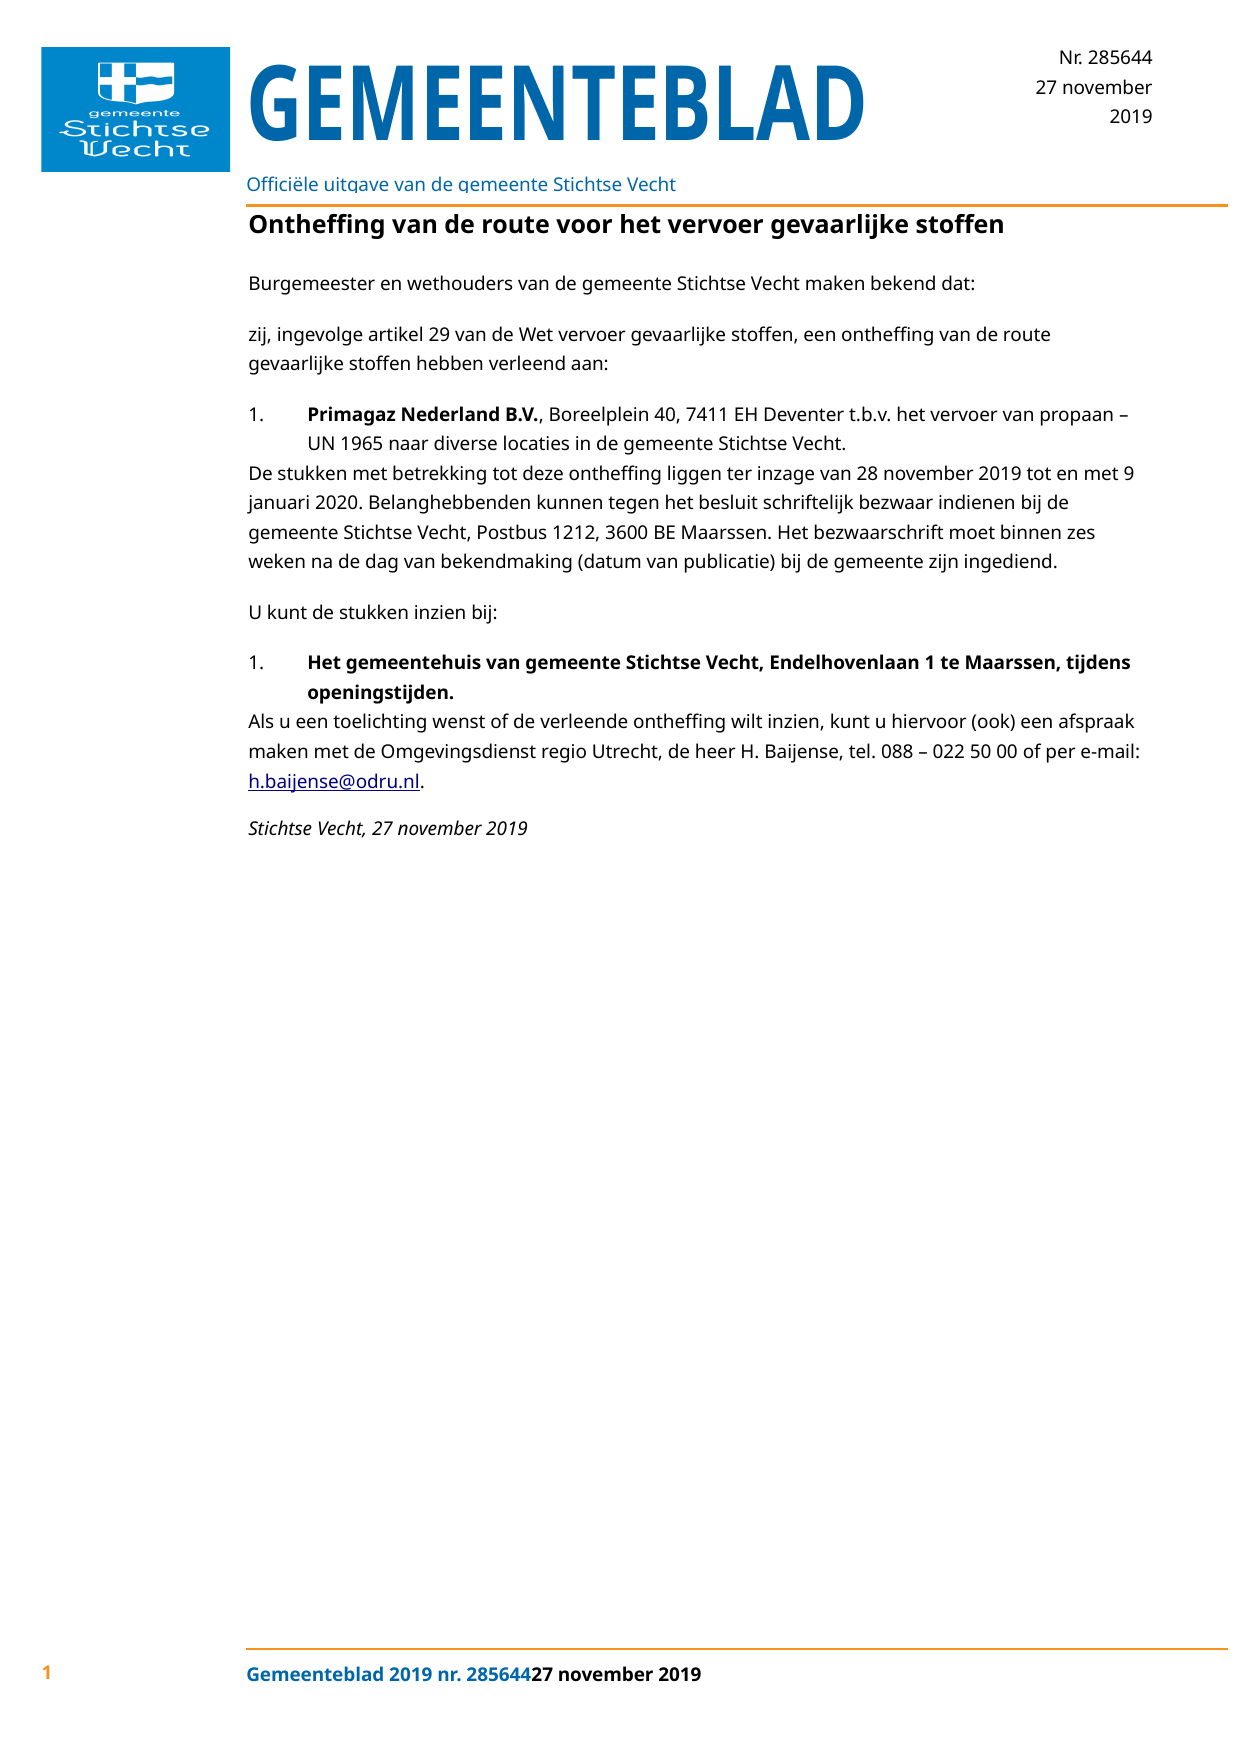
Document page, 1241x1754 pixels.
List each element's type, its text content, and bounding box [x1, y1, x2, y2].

list Het gemeentehuis van gemeente Stichtse Vecht, Endelhovenlaan 1 te Maarssen, tijdens openingstijden. [248, 649, 1152, 705]
text U kunt de stukken inzien bij: [248, 599, 1152, 625]
text Als u een toelichting wenst of de verleende ontheffing wilt inzien, kunt u hiervoor (ook) een afspraak maken met de Omgevingsdienst regio Utrecht, de heer H. Baijense, tel. 088 – 022 50 00 of per e-mail: h.baijense@odru.nl. [248, 709, 1152, 793]
picture [137, 63, 174, 103]
text Ontheffing van de route voor het vervoer gevaarlijke stoffen [248, 207, 1152, 241]
text De stukken met betrekking tot deze ontheffing liggen ter inzage van 28 november 2019 tot en met 9 januari 2020. Belanghebbenden kunnen tegen het besluit schriftelijk bezwaar indienen bij de gemeente Stichtse Vecht, Postbus 1212, 3600 BE Maarssen. Het bezwaarschrift moet binnen zes weken na de dag van bekendmaking (datum van publicatie) bij de gemeente zijn ingediend. [248, 460, 1152, 574]
list Primagaz Nederland B.V., Boreelplein 40, 7411 EH Deventer t.b.v. het vervoer van propaan – UN 1965 naar diverse locaties in de gemeente Stichtse Vecht. [248, 401, 1152, 456]
text Burgemeester en wethouders van de gemeente Stichtse Vecht maken bekend dat: [248, 270, 1152, 296]
picture [99, 63, 135, 101]
text zij, ingevolge artikel 29 van de Wet vervoer gevaarlijke stoffen, een ontheffing van de route gevaarlijke stoffen hebben verleend aan: [248, 321, 1152, 376]
text Stichtse Vecht, 27 november 2019 [248, 816, 1152, 841]
